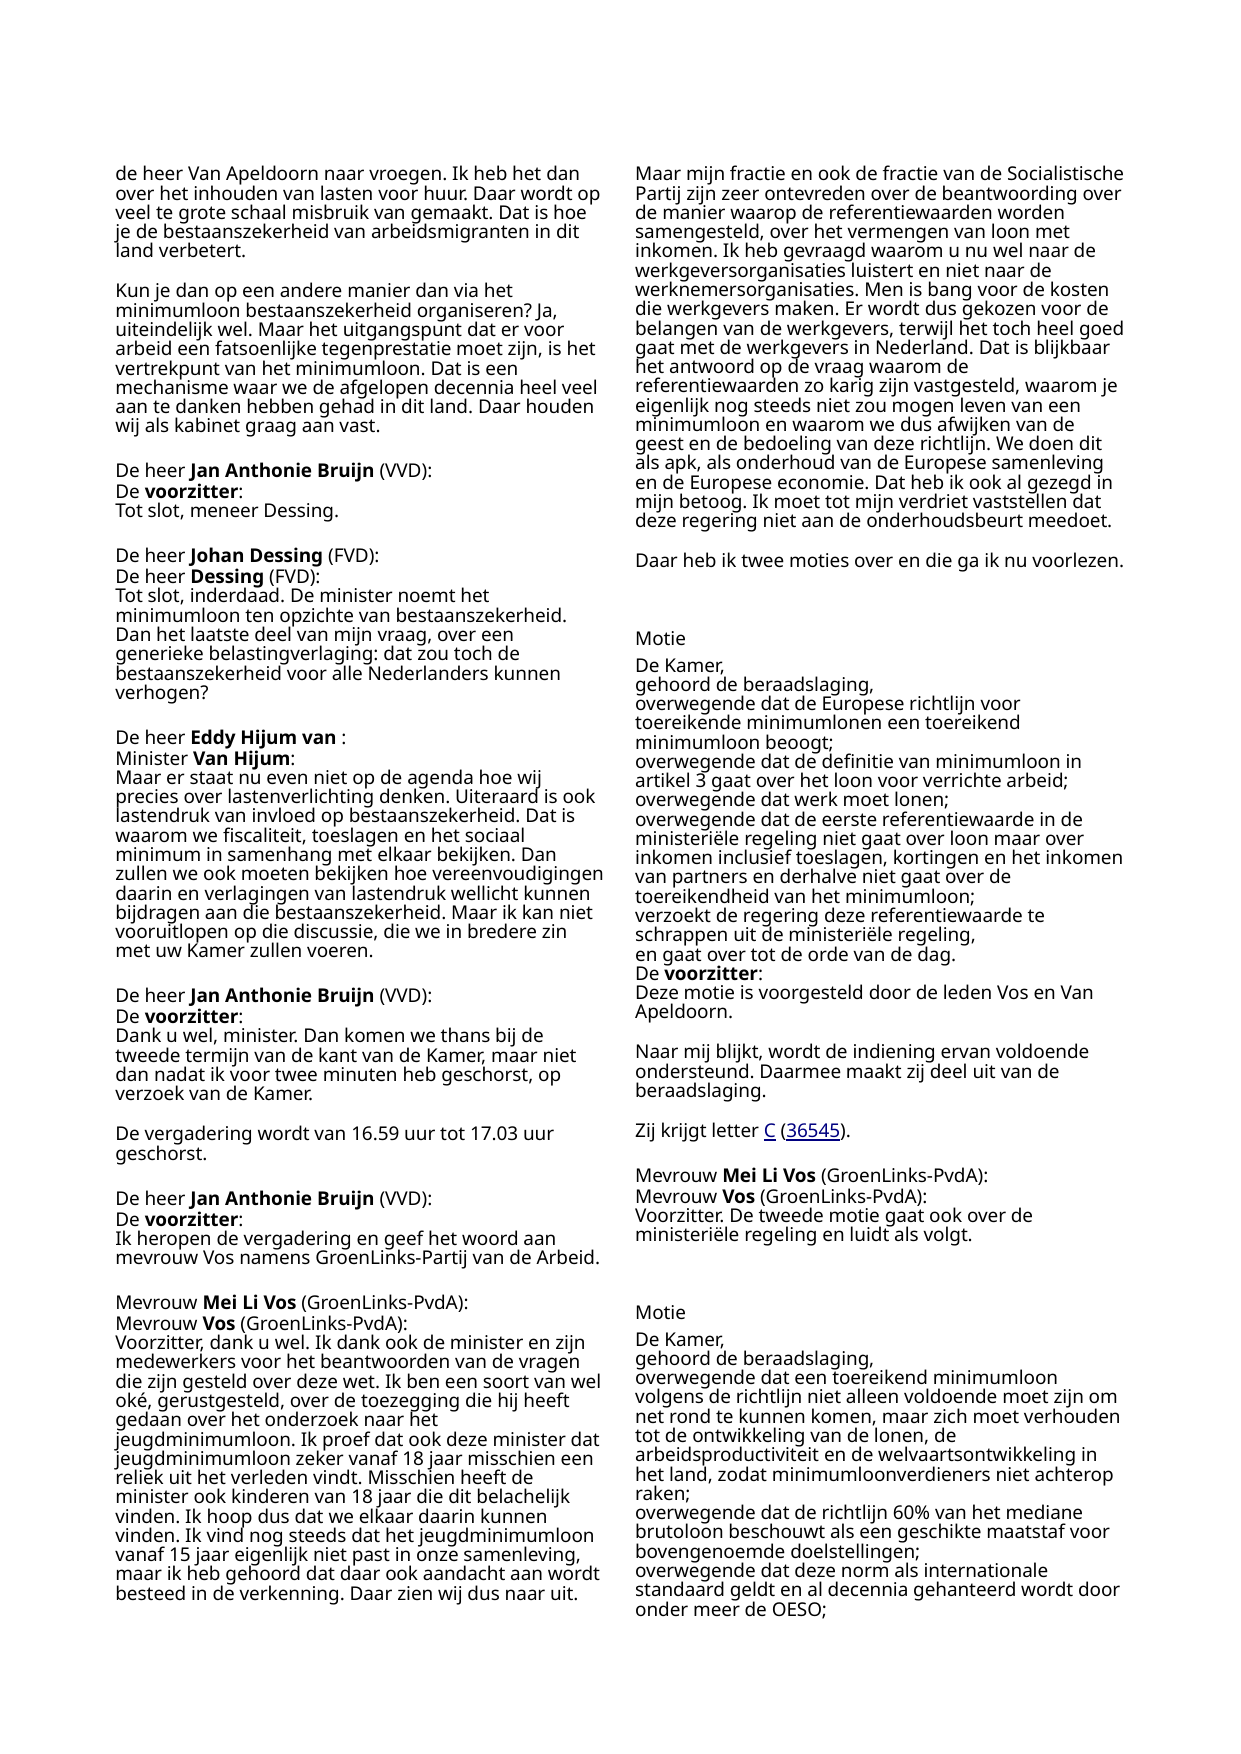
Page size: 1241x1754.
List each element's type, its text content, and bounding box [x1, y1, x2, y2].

text overwegende dat werk moet lonen; [635, 791, 1125, 811]
text De heer Johan Dessing (FVD): [115, 542, 605, 568]
text De heer Eddy Hijum van : [115, 724, 605, 750]
text Minister Van Hijum: [115, 750, 605, 769]
text verzoekt de regering deze referentiewaarde te schrappen uit de ministeriële regeling, [635, 907, 1125, 946]
text overwegende dat de Europese richtlijn voor toereikende minimumlonen een toereikend minimumloon beoogt; [635, 695, 1125, 753]
text De voorzitter: [115, 483, 605, 502]
text overwegende dat de richtlijn 60% van het mediane brutoloon beschouwt als een geschikte maatstaf voor bovengenoemde doelstellingen; [635, 1504, 1125, 1562]
text overwegende dat deze norm als internationale standaard geldt en al decennia gehanteerd wordt door onder meer de OESO; [635, 1562, 1125, 1620]
text Mevrouw Vos (GroenLinks-PvdA): [115, 1315, 605, 1334]
text Mevrouw Vos (GroenLinks-PvdA): [635, 1188, 1125, 1207]
text Motie [635, 625, 1125, 651]
text Mevrouw Mei Li Vos (GroenLinks-PvdA): [635, 1162, 1125, 1188]
text Voorzitter, dank u wel. Ik dank ook de minister en zijn medewerkers voor het beantwoorden van de vragen die zijn gesteld over deze wet. Ik ben een soort van wel oké, gerustgesteld, over de toezegging die hij heeft gedaan over het onderzoek naar het jeugdminimumloon. Ik proef dat ook deze minister dat jeugdminimumloon zeker vanaf 18 jaar misschien een reliek uit het verleden vindt. Misschien heeft de minister ook kinderen van 18 jaar die dit belachelijk vinden. Ik hoop dus dat we elkaar daarin kunnen vinden. Ik vind nog steeds dat het jeugdminimumloon vanaf 15 jaar eigenlijk niet past in onze samenleving, maar ik heb gehoord dat daar ook aandacht aan wordt besteed in de verkenning. Daar zien wij dus naar uit. [115, 1334, 605, 1604]
text De heer Jan Anthonie Bruijn (VVD): [115, 457, 605, 483]
text Maar mijn fractie en ook de fractie van de Socialistische Partij zijn zeer ontevreden over de beantwoording over de manier waarop de referentiewaarden worden samengesteld, over het vermengen van loon met inkomen. Ik heb gevraagd waarom u nu wel naar de werkgeversorganisaties luistert en niet naar de werknemersorganisaties. Men is bang voor de kosten die werkgevers maken. Er wordt dus gekozen voor de belangen van de werkgevers, terwijl het toch heel goed gaat met de werkgevers in Nederland. Dat is blijkbaar het antwoord op de vraag waarom de referentiewaarden zo karig zijn vastgesteld, waarom je eigenlijk nog steeds niet zou mogen leven van een minimumloon en waarom we dus afwijken van de geest en de bedoeling van deze richtlijn. We doen dit als apk, als onderhoud van de Europese samenleving en de Europese economie. Dat heb ik ook al gezegd in mijn betoog. Ik moet tot mijn verdriet vaststellen dat deze regering niet aan de onderhoudsbeurt meedoet. [635, 165, 1125, 531]
text Maar er staat nu even niet op de agenda hoe wij precies over lastenverlichting denken. Uiteraard is ook lastendruk van invloed op bestaanszekerheid. Dat is waarom we fiscaliteit, toeslagen en het sociaal minimum in samenhang met elkaar bekijken. Dan zullen we ook moeten bekijken hoe vereenvoudigingen daarin en verlagingen van lastendruk wellicht kunnen bijdragen aan die bestaanszekerheid. Maar ik kan niet vooruitlopen op die discussie, die we in bredere zin met uw Kamer zullen voeren. [115, 769, 605, 962]
text overwegende dat de definitie van minimumloon in artikel 3 gaat over het loon voor verrichte arbeid; [635, 753, 1125, 791]
text De voorzitter: [115, 1211, 605, 1230]
text Motie [635, 1299, 1125, 1325]
text Tot slot, meneer Dessing. [115, 502, 605, 522]
text de heer Van Apeldoorn naar vroegen. Ik heb het dan over het inhouden van lasten voor huur. Daar wordt op veel te grote schaal misbruik van gemaakt. Dat is hoe je de bestaanszekerheid van arbeidsmigranten in dit land verbetert. [115, 165, 605, 262]
text Mevrouw Mei Li Vos (GroenLinks-PvdA): [115, 1289, 605, 1315]
text De heer Jan Anthonie Bruijn (VVD): [115, 1185, 605, 1211]
text overwegende dat een toereikend minimumloon volgens de richtlijn niet alleen voldoende moet zijn om net rond te kunnen komen, maar zich moet verhouden tot de ontwikkeling van de lonen, de arbeidsproductiviteit en de welvaartsontwikkeling in het land, zodat minimumloonverdieners niet achterop raken; [635, 1369, 1125, 1504]
text De Kamer, [635, 657, 1125, 676]
text De voorzitter: [635, 965, 1125, 984]
text en gaat over tot de orde van de dag. [635, 946, 1125, 965]
text De vergadering wordt van 16.59 uur tot 17.03 uur geschorst. [115, 1125, 605, 1164]
text Deze motie is voorgesteld door de leden Vos en Van Apeldoorn. [635, 984, 1125, 1023]
text De heer Jan Anthonie Bruijn (VVD): [115, 982, 605, 1008]
text gehoord de beraadslaging, [635, 676, 1125, 695]
text De heer Dessing (FVD): [115, 568, 605, 587]
text Dank u wel, minister. Dan komen we thans bij de tweede termijn van de kant van de Kamer, maar niet dan nadat ik voor twee minuten heb geschorst, op verzoek van de Kamer. [115, 1027, 605, 1104]
text De voorzitter: [115, 1008, 605, 1027]
text Kun je dan op een andere manier dan via het minimumloon bestaanszekerheid organiseren? Ja, uiteindelijk wel. Maar het uitgangspunt dat er voor arbeid een fatsoenlijke tegenprestatie moet zijn, is het vertrekpunt van het minimumloon. Dat is een mechanisme waar we de afgelopen decennia heel veel aan te danken hebben gehad in dit land. Daar houden wij als kabinet graag aan vast. [115, 282, 605, 437]
text Ik heropen de vergadering en geef het woord aan mevrouw Vos namens GroenLinks-Partij van de Arbeid. [115, 1230, 605, 1268]
text De Kamer, [635, 1331, 1125, 1350]
text Tot slot, inderdaad. De minister noemt het minimumloon ten opzichte van bestaanszekerheid. Dan het laatste deel van mijn vraag, over een generieke belastingverlaging: dat zou toch de bestaanszekerheid voor alle Nederlanders kunnen verhogen? [115, 587, 605, 703]
text overwegende dat de eerste referentiewaarde in de ministeriële regeling niet gaat over loon maar over inkomen inclusief toeslagen, kortingen en het inkomen van partners en derhalve niet gaat over de toereikendheid van het minimumloon; [635, 811, 1125, 907]
text Voorzitter. De tweede motie gaat ook over de ministeriële regeling en luidt als volgt. [635, 1207, 1125, 1246]
text gehoord de beraadslaging, [635, 1350, 1125, 1369]
text Zij krijgt letter C (36545). [635, 1122, 1125, 1141]
text Daar heb ik twee moties over en die ga ik nu voorlezen. [635, 552, 1125, 571]
text Naar mij blijkt, wordt de indiening ervan voldoende ondersteund. Daarmee maakt zij deel uit van de beraadslaging. [635, 1043, 1125, 1101]
